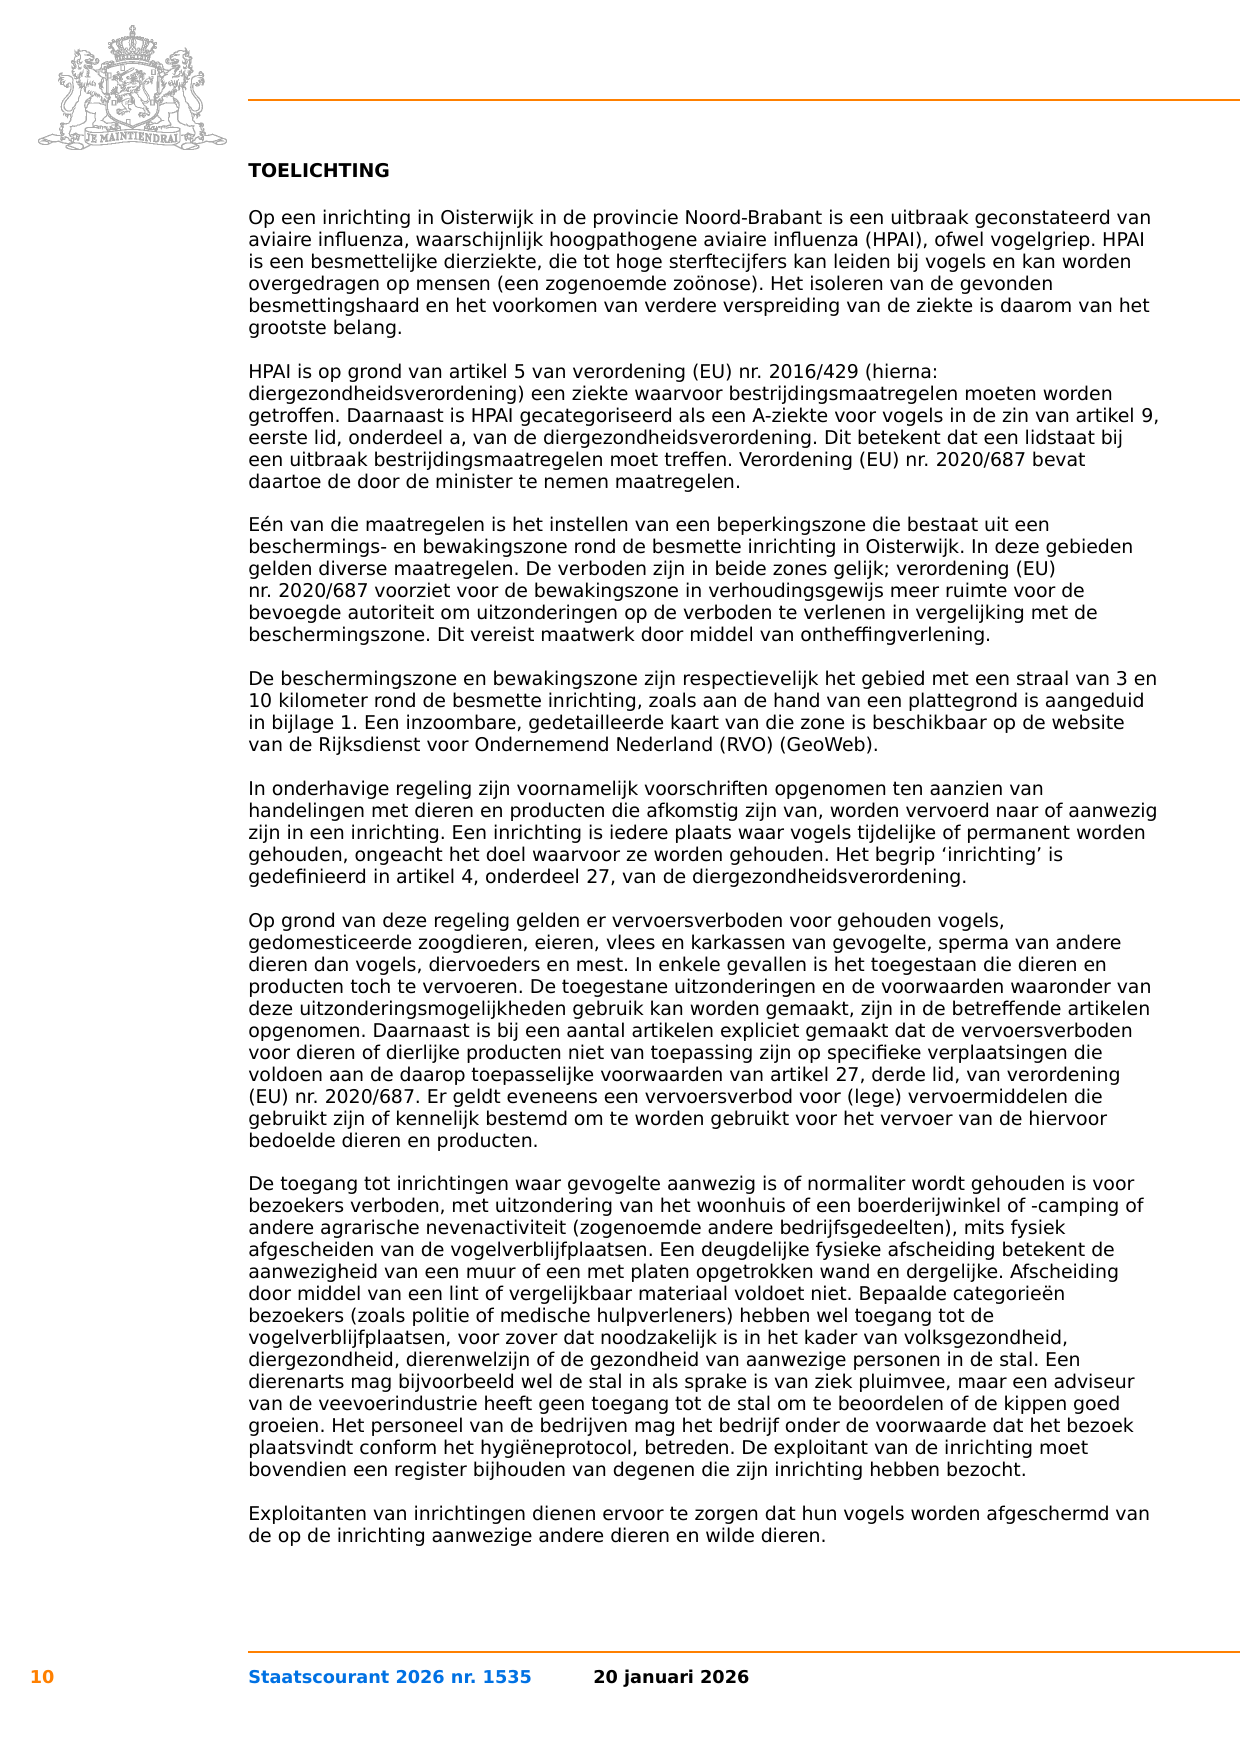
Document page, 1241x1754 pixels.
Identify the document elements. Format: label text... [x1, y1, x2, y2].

text In onderhavige regeling zijn voornamelijk voorschriften opgenomen ten aanzien van handelingen met dieren en producten die afkomstig zijn van, worden vervoerd naar of aanwezig zijn in een inrichting. Een inrichting is iedere plaats waar vogels tijdelijke of permanent worden gehouden, ongeacht het doel waarvoor ze worden gehouden. Het begrip ‘inrichting’ is gedefinieerd in artikel 4, onderdeel 27, van de diergezondheidsverordening. [248, 778, 1163, 888]
text De beschermingszone en bewakingszone zijn respectievelijk het gebied met een straal van 3 en 10 kilometer rond de besmette inrichting, zoals aan de hand van een plattegrond is aangeduid in bijlage 1. Een inzoombare, gedetailleerde kaart van die zone is beschikbaar op de website van de Rijksdienst voor Ondernemend Nederland (RVO) (GeoWeb). [248, 668, 1163, 756]
text Op grond van deze regeling gelden er vervoersverboden voor gehouden vogels, gedomesticeerde zoogdieren, eieren, vlees en karkassen van gevogelte, sperma van andere dieren dan vogels, diervoeders en mest. In enkele gevallen is het toegestaan die dieren en producten toch te vervoeren. De toegestane uitzonderingen en de voorwaarden waaronder van deze uitzonderingsmogelijkheden gebruik kan worden gemaakt, zijn in de betreffende artikelen opgenomen. Daarnaast is bij een aantal artikelen expliciet gemaakt dat de vervoersverboden voor dieren of dierlijke producten niet van toepassing zijn op specifieke verplaatsingen die voldoen aan de daarop toepasselijke voorwaarden van artikel 27, derde lid, van verordening (EU) nr. 2020/687. Er geldt eveneens een vervoersverbod voor (lege) vervoermiddelen die gebruikt zijn of kennelijk bestemd om te worden gebruikt voor het vervoer van de hiervoor bedoelde dieren en producten. [248, 910, 1163, 1151]
text De toegang tot inrichtingen waar gevogelte aanwezig is of normaliter wordt gehouden is voor bezoekers verboden, met uitzondering van het woonhuis of een boerderijwinkel of -camping of andere agrarische nevenactiviteit (zogenoemde andere bedrijfsgedeelten), mits fysiek afgescheiden van de vogelverblijfplaatsen. Een deugdelijke fysieke afscheiding betekent de aanwezigheid van een muur of een met platen opgetrokken wand en dergelijke. Afscheiding door middel van een lint of vergelijkbaar materiaal voldoet niet. Bepaalde categorieën bezoekers (zoals politie of medische hulpverleners) hebben wel toegang tot de vogelverblijfplaatsen, voor zover dat noodzakelijk is in het kader van volksgezondheid, diergezondheid, dierenwelzijn of de gezondheid van aanwezige personen in de stal. Een dierenarts mag bijvoorbeeld wel de stal in als sprake is van ziek pluimvee, maar een adviseur van de veevoerindustrie heeft geen toegang tot de stal om te beoordelen of de kippen goed groeien. Het personeel van de bedrijven mag het bedrijf onder de voorwaarde dat het bezoek plaatsvindt conform het hygiëneprotocol, betreden. De exploitant van de inrichting moet bovendien een register bijhouden van degenen die zijn inrichting hebben bezocht. [248, 1173, 1163, 1481]
text Exploitanten van inrichtingen dienen ervoor te zorgen dat hun vogels worden afgeschermd van de op de inrichting aanwezige andere dieren en wilde dieren. [248, 1503, 1163, 1547]
picture [38, 25, 227, 150]
subtitle TOELICHTING [248, 160, 1163, 182]
text Op een inrichting in Oisterwijk in de provincie Noord-Brabant is een uitbraak geconstateerd van aviaire influenza, waarschijnlijk hoogpathogene aviaire influenza (HPAI), ofwel vogelgriep. HPAI is een besmettelijke dierziekte, die tot hoge sterftecijfers kan leiden bij vogels en kan worden overgedragen op mensen (een zogenoemde zoönose). Het isoleren van de gevonden besmettingshaard en het voorkomen van verdere verspreiding van de ziekte is daarom van het grootste belang. [248, 207, 1163, 339]
text HPAI is op grond van artikel 5 van verordening (EU) nr. 2016/429 (hierna: diergezondheidsverordening) een ziekte waarvoor bestrijdingsmaatregelen moeten worden getroffen. Daarnaast is HPAI gecategoriseerd als een A-ziekte voor vogels in de zin van artikel 9, eerste lid, onderdeel a, van de diergezondheidsverordening. Dit betekent dat een lidstaat bij een uitbraak bestrijdingsmaatregelen moet treffen. Verordening (EU) nr. 2020/687 bevat daartoe de door de minister te nemen maatregelen. [248, 361, 1163, 492]
text Eén van die maatregelen is het instellen van een beperkingszone die bestaat uit een beschermings- en bewakingszone rond de besmette inrichting in Oisterwijk. In deze gebieden gelden diverse maatregelen. De verboden zijn in beide zones gelijk; verordening (EU) nr. 2020/687 voorziet voor de bewakingszone in verhoudingsgewijs meer ruimte voor de bevoegde autoriteit om uitzonderingen op de verboden te verlenen in vergelijking met de beschermingszone. Dit vereist maatwerk door middel van ontheffingverlening. [248, 514, 1163, 646]
